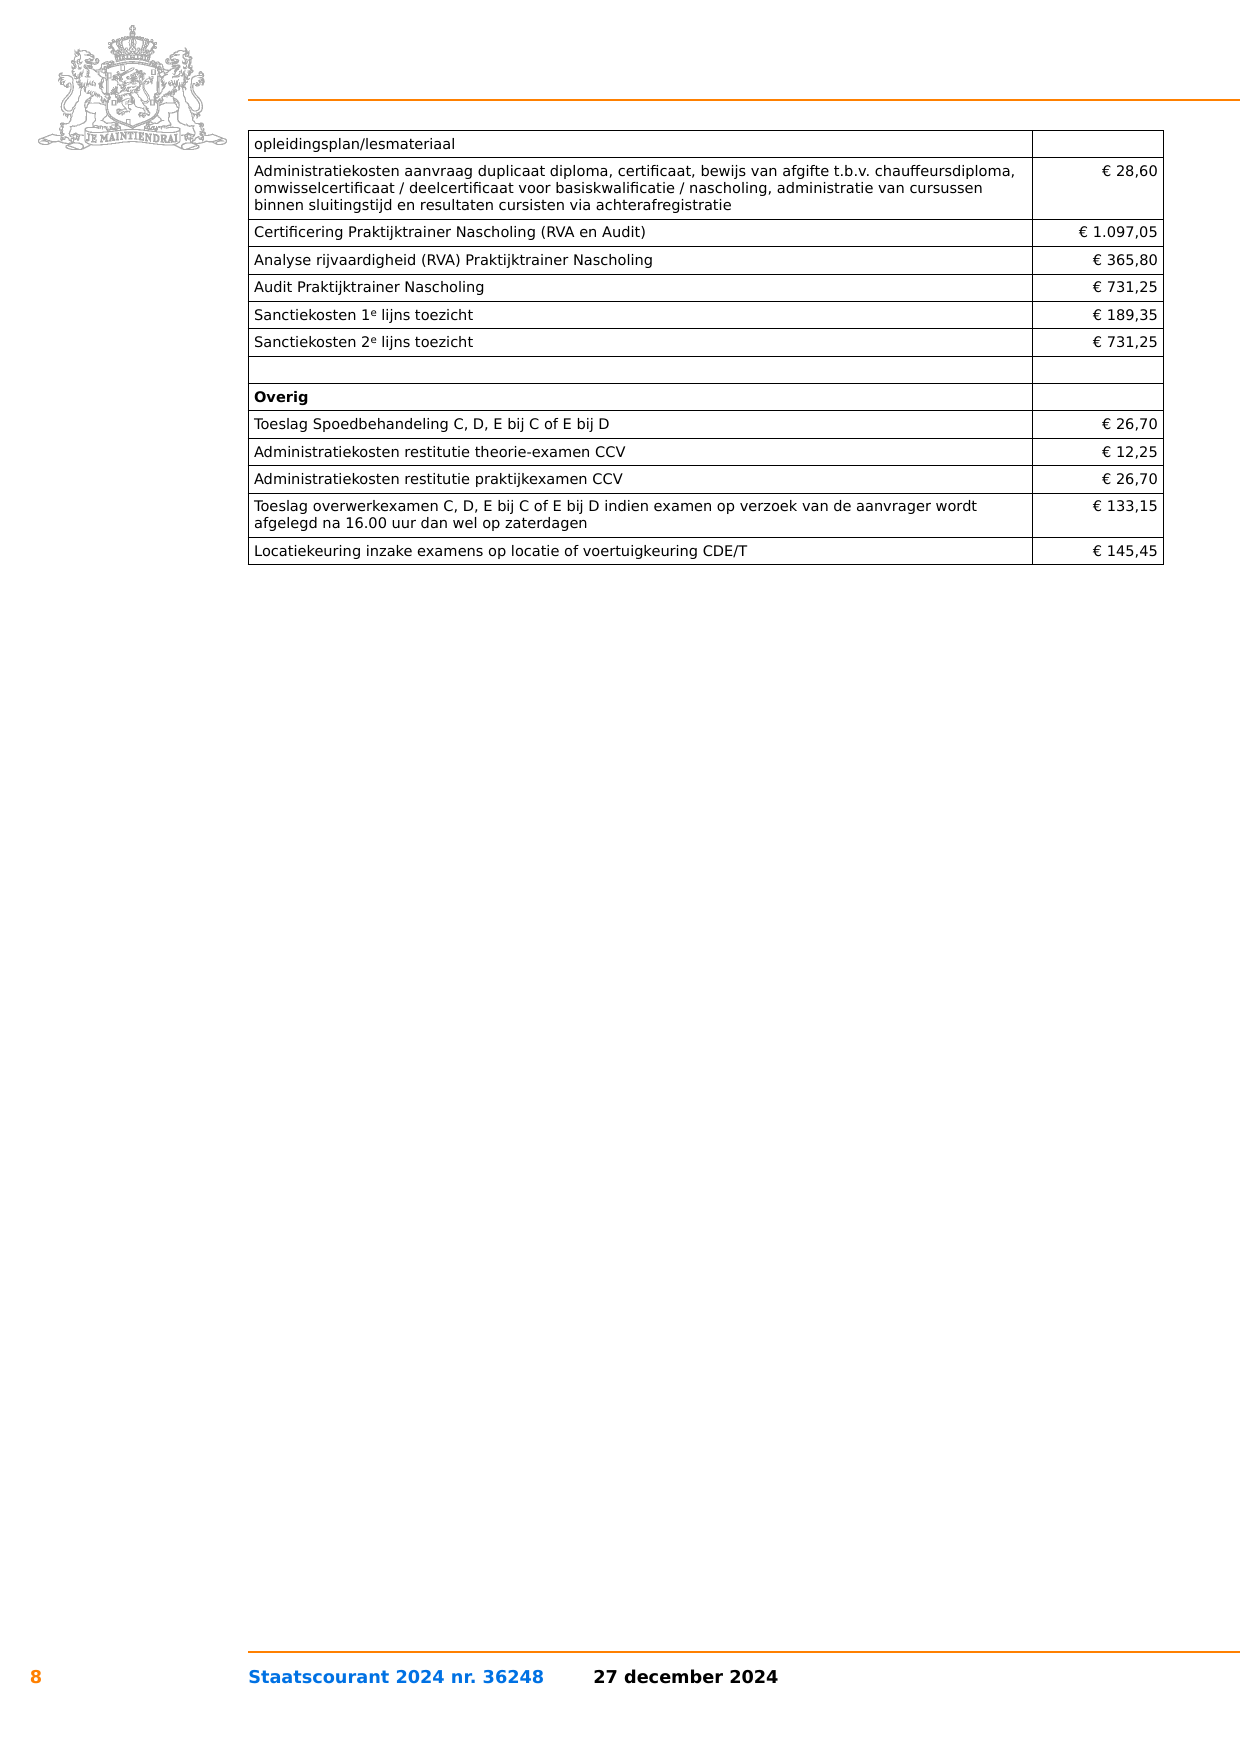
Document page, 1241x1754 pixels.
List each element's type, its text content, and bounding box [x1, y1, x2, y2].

table_cell € 1.097,05 [1033, 220, 1163, 246]
table_cell Sanctiekosten 1e lijns toezicht [249, 302, 1032, 328]
table_cell Toeslag Spoedbehandeling C, D, E bij C of E bij D [249, 411, 1032, 438]
table_cell Audit Praktijktrainer Nascholing [249, 275, 1032, 301]
table_cell € 189,35 [1033, 302, 1163, 328]
table_cell Administratiekosten restitutie theorie-examen CCV [249, 439, 1032, 465]
table_cell Administratiekosten aanvraag duplicaat diploma, certificaat, bewijs van afgifte t.b.v. chauffeursdiploma, omwisselcertificaat / deelcertificaat voor basiskwalificatie / nascholing, administratie van cursussen binnen sluitingstijd en resultaten cursisten via achterafregistratie [249, 158, 1032, 219]
table_cell € 133,15 [1033, 494, 1163, 537]
table_cell € 145,45 [1033, 538, 1163, 564]
picture [38, 25, 227, 150]
table_cell Locatiekeuring inzake examens op locatie of voertuigkeuring CDE/T [249, 538, 1032, 564]
table_cell Sanctiekosten 2e lijns toezicht [249, 329, 1032, 356]
table_cell € 731,25 [1033, 275, 1163, 301]
table_cell € 731,25 [1033, 329, 1163, 356]
table_cell [1033, 131, 1163, 157]
table_cell [1033, 384, 1163, 410]
table_cell € 365,80 [1033, 247, 1163, 273]
table_cell € 28,60 [1033, 158, 1163, 219]
table_cell [1033, 357, 1163, 383]
table_cell Toeslag overwerkexamen C, D, E bij C of E bij D indien examen op verzoek van de aanvrager wordt afgelegd na 16.00 uur dan wel op zaterdagen [249, 494, 1032, 537]
table_cell € 12,25 [1033, 439, 1163, 465]
table_cell [249, 357, 1032, 383]
table_cell Certificering Praktijktrainer Nascholing (RVA en Audit) [249, 220, 1032, 246]
table_cell € 26,70 [1033, 466, 1163, 493]
table_cell Analyse rijvaardigheid (RVA) Praktijktrainer Nascholing [249, 247, 1032, 273]
table_cell Administratiekosten restitutie praktijkexamen CCV [249, 466, 1032, 493]
table_cell Overig [249, 384, 1032, 410]
table_cell opleidingsplan/lesmateriaal [249, 131, 1032, 157]
table_cell € 26,70 [1033, 411, 1163, 438]
